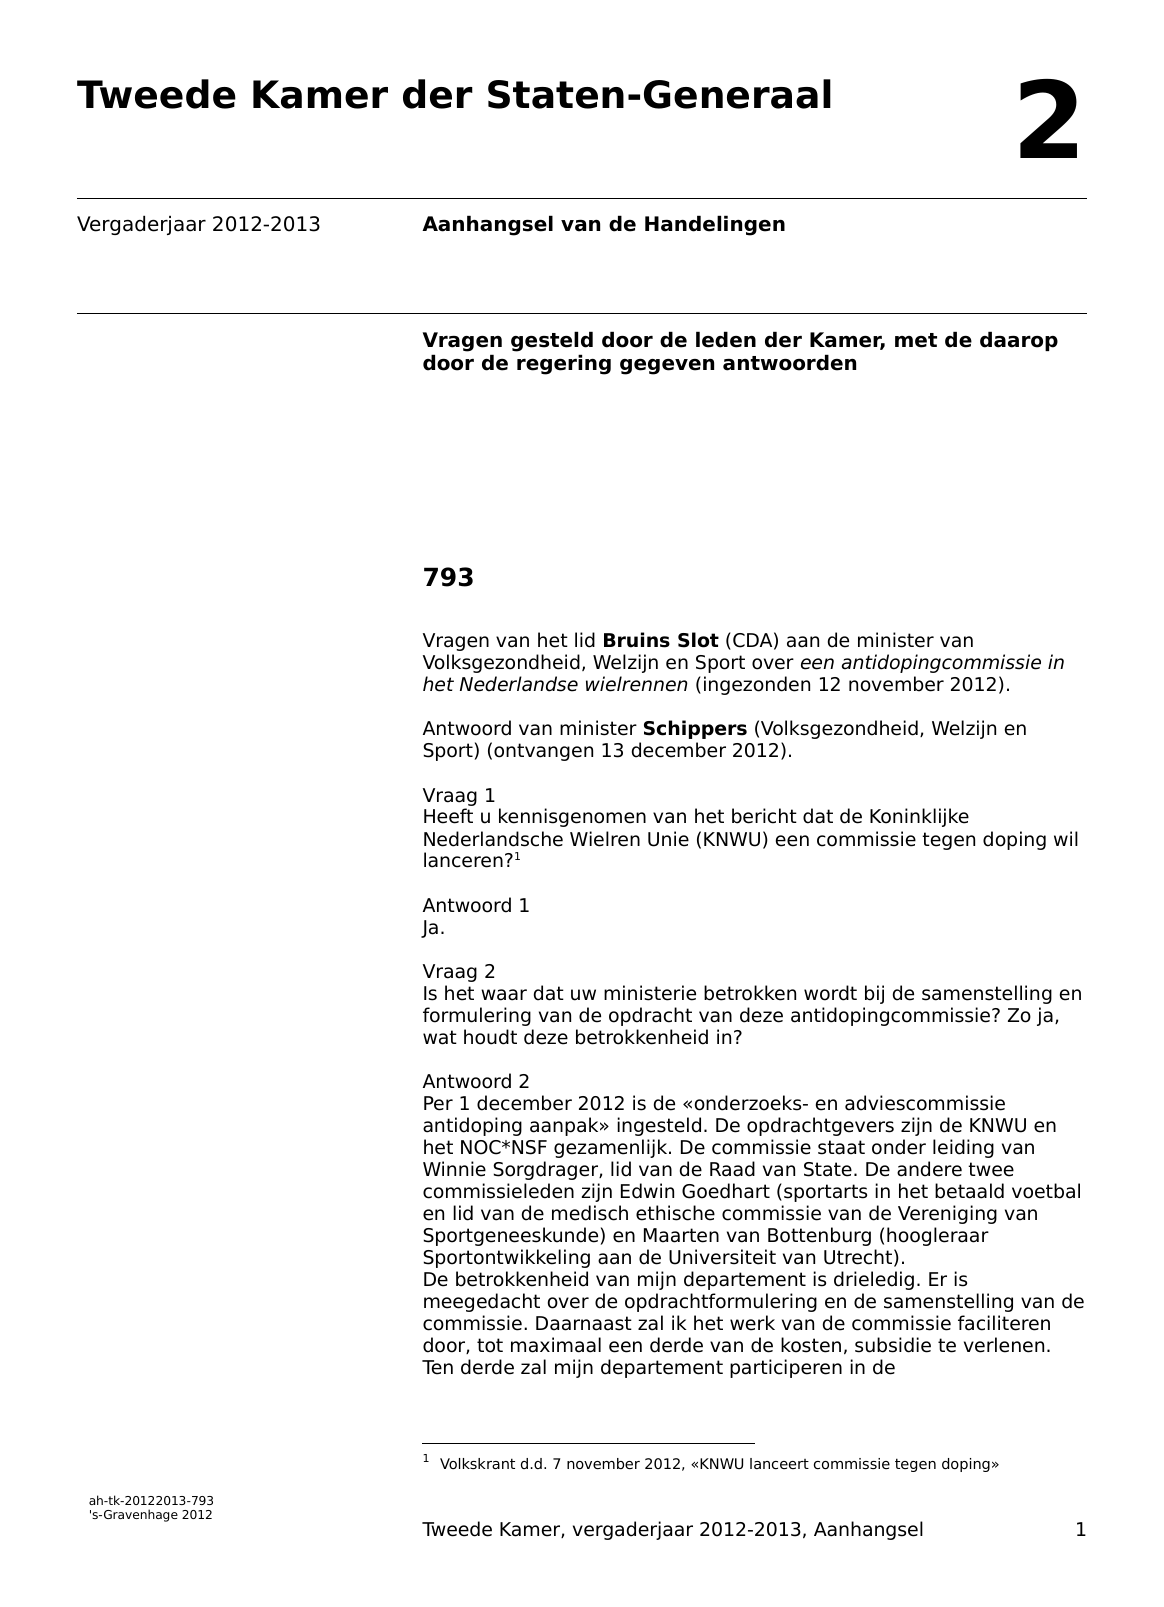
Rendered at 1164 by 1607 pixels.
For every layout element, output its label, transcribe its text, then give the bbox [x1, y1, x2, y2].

text Per 1 december 2012 is de «onderzoeks- en adviescommissie antidoping aanpak» ingesteld. De opdrachtgevers zijn de KNWU en het NOC*NSF gezamenlijk. De commissie staat onder leiding van Winnie Sorgdrager, lid van de Raad van State. De andere twee commissieleden zijn Edwin Goedhart (sportarts in het betaald voetbal en lid van de medisch ethische commissie van de Vereniging van Sportgeneeskunde) en Maarten van Bottenburg (hoogleraar Sportontwikkeling aan de Universiteit van Utrecht). [422, 1093, 1087, 1269]
table_cell Vergaderjaar 2012-2013 [77, 199, 422, 313]
text Vragen van het lid Bruins Slot (CDA) aan de minister van Volksgezondheid, Welzijn en Sport over een antidopingcommissie in het Nederlandse wielrennen (ingezonden 12 november 2012). [422, 630, 1087, 696]
text Ja. [422, 917, 1087, 938]
text Is het waar dat uw ministerie betrokken wordt bij de samenstelling en formulering van de opdracht van deze antidopingcommissie? Zo ja, wat houdt deze betrokkenheid in? [422, 983, 1087, 1049]
text Volkskrant d.d. 7 november 2012, «KNWU lanceert commissie tegen doping» [422, 1452, 1087, 1474]
text De betrokkenheid van mijn departement is drieledig. Er is meegedacht over de opdrachtformulering en de samenstelling van de commissie. Daarnaast zal ik het werk van de commissie faciliteren door, tot maximaal een derde van de kosten, subsidie te verlenen. Ten derde zal mijn departement participeren in de [422, 1269, 1087, 1378]
text Vraag 2 [422, 961, 1087, 983]
table_header Tweede Kamer der Staten-Generaal [77, 59, 886, 198]
text 793 [422, 563, 1087, 592]
text Antwoord van minister Schippers (Volksgezondheid, Welzijn en Sport) (ontvangen 13 december 2012). [422, 718, 1087, 762]
table_cell Aanhangsel van de Handelingen [422, 199, 1087, 313]
text ah-tk-20122013-793 [88, 1494, 323, 1508]
table_header 2 [886, 59, 1087, 198]
text Antwoord 1 [422, 894, 1087, 917]
text Heeft u kennisgenomen van het bericht dat de Koninklijke Nederlandsche Wielren Unie (KNWU) een commissie tegen doping wil lanceren? [422, 806, 1087, 872]
text Vraag 1 [422, 784, 1087, 806]
text 's-Gravenhage 2012 [88, 1508, 323, 1522]
table_cell [77, 314, 422, 375]
text Antwoord 2 [422, 1071, 1087, 1093]
table_cell Vragen gesteld door de leden der Kamer, met de daarop door de regering gegeven antwoorden [422, 314, 1087, 375]
